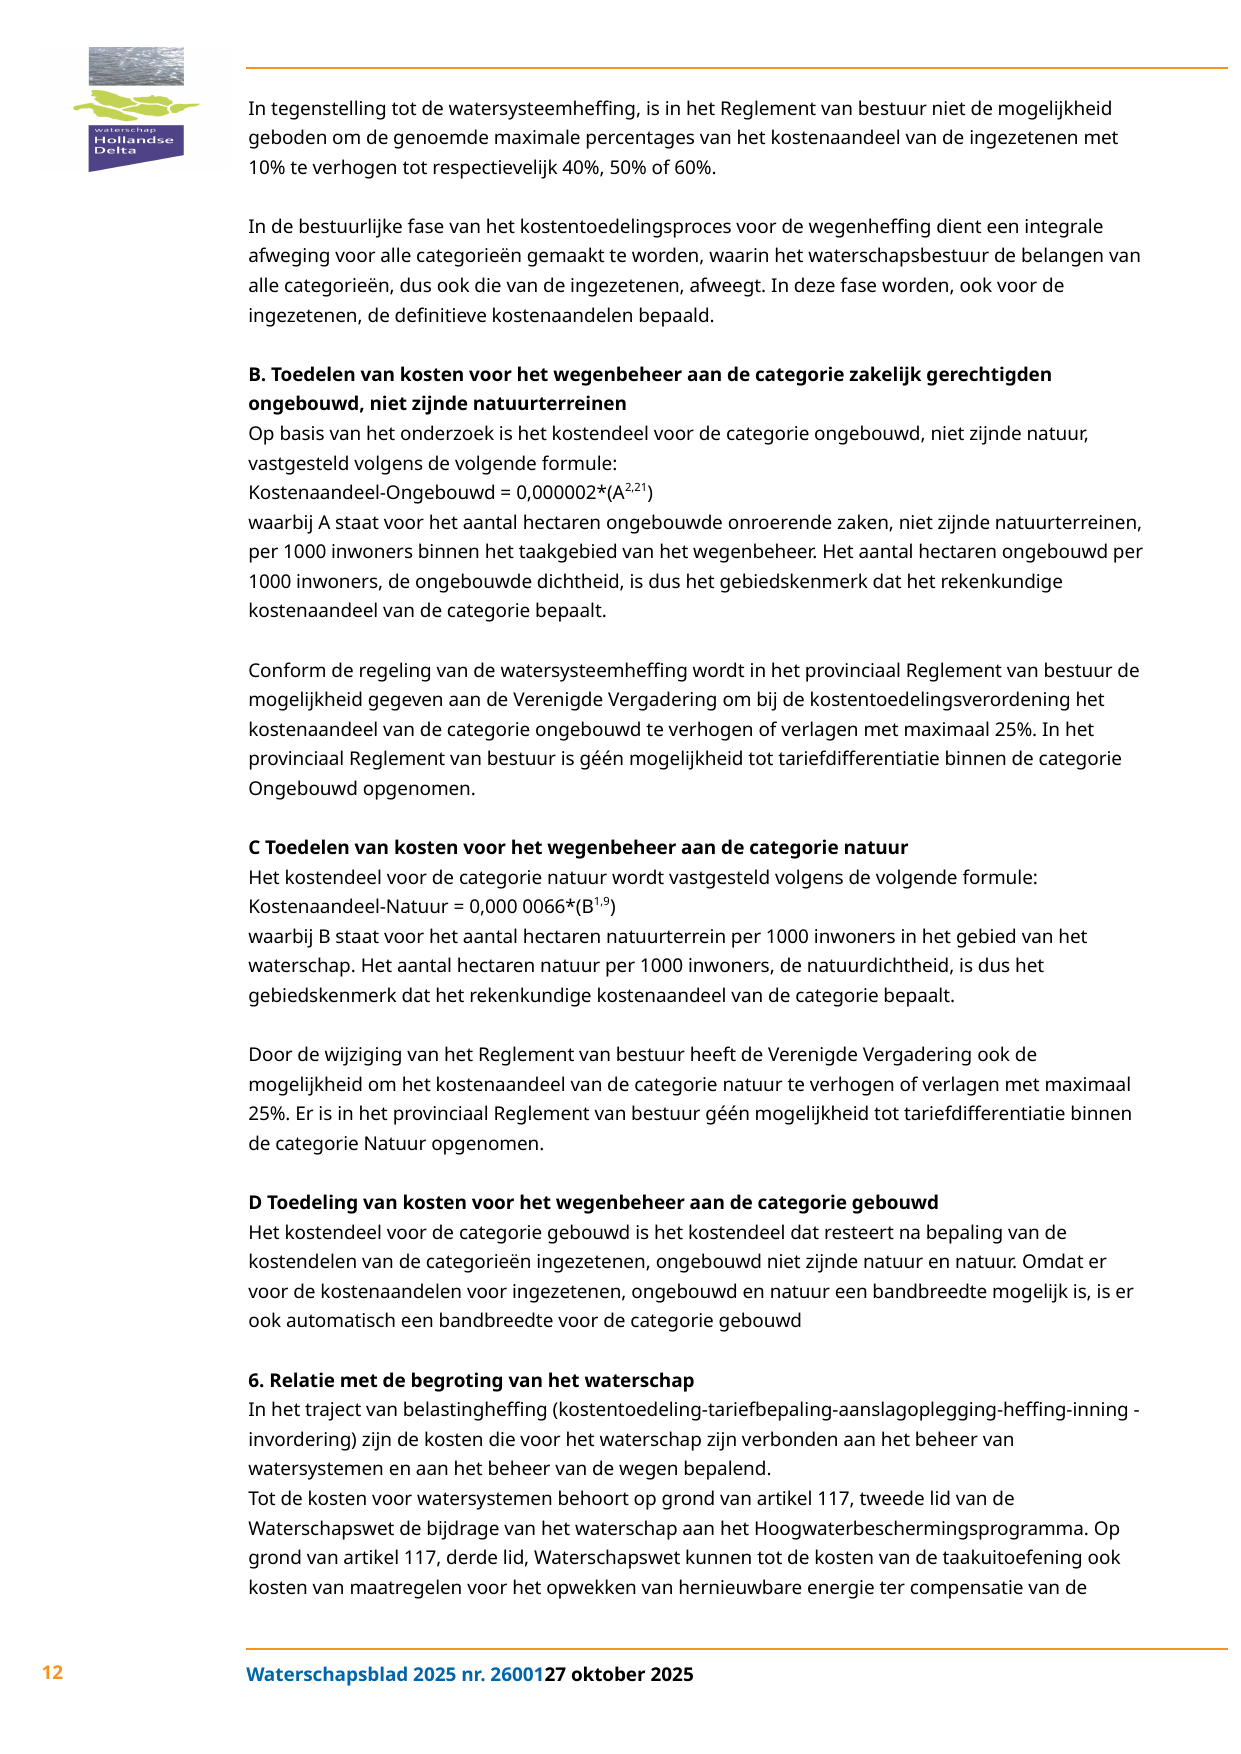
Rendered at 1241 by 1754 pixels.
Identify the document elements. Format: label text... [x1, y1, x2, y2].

text Conform de regeling van de watersysteemheffing wordt in het provinciaal Reglement van bestuur de mogelijkheid gegeven aan de Verenigde Vergadering om bij de kostentoedelingsverordening het kostenaandeel van de categorie ongebouwd te verhogen of verlagen met maximaal 25%. In het provinciaal Reglement van bestuur is géén mogelijkheid tot tariefdifferentiatie binnen de categorie Ongebouwd opgenomen. [248, 657, 1152, 801]
text D Toedeling van kosten voor het wegenbeheer aan de categorie gebouwd [248, 1189, 1152, 1215]
text In het traject van belastingheffing (kostentoedeling-tariefbepaling-aanslagoplegging-heffing-inning -invordering) zijn de kosten die voor het waterschap zijn verbonden aan het beheer van watersystemen en aan het beheer van de wegen bepalend. [248, 1396, 1152, 1481]
text Door de wijziging van het Reglement van bestuur heeft de Verenigde Vergadering ook de mogelijkheid om het kostenaandeel van de categorie natuur te verhogen of verlagen met maximaal 25%. Er is in het provinciaal Reglement van bestuur géén mogelijkheid tot tariefdifferentiatie binnen de categorie Natuur opgenomen. [248, 1041, 1152, 1156]
text In tegenstelling tot de watersysteemheffing, is in het Reglement van bestuur niet de mogelijkheid geboden om de genoemde maximale percentages van het kostenaandeel van de ingezetenen met 10% te verhogen tot respectievelijk 40%, 50% of 60%. [248, 95, 1152, 180]
text Op basis van het onderzoek is het kostendeel voor de categorie ongebouwd, niet zijnde natuur, vastgesteld volgens de volgende formule: [248, 420, 1152, 476]
text Tot de kosten voor watersystemen behoort op grond van artikel 117, tweede lid van de Waterschapswet de bijdrage van het waterschap aan het Hoogwaterbeschermingsprogramma. Op grond van artikel 117, derde lid, Waterschapswet kunnen tot de kosten van de taakuitoefening ook kosten van maatregelen voor het opwekken van hernieuwbare energie ter compensatie van de [248, 1485, 1152, 1600]
text Kostenaandeel-Ongebouwd = 0,000002*(A2,21) [248, 479, 1152, 505]
text Het kostendeel voor de categorie natuur wordt vastgesteld volgens de volgende formule: [248, 864, 1152, 890]
text In de bestuurlijke fase van het kostentoedelingsproces voor de wegenheffing dient een integrale afweging voor alle categorieën gemaakt te worden, waarin het waterschapsbestuur de belangen van alle categorieën, dus ook die van de ingezetenen, afweegt. In deze fase worden, ook voor de ingezetenen, de definitieve kostenaandelen bepaald. [248, 213, 1152, 328]
text Het kostendeel voor de categorie gebouwd is het kostendeel dat resteert na bepaling van de kostendelen van de categorieën ingezetenen, ongebouwd niet zijnde natuur en natuur. Omdat er voor de kostenaandelen voor ingezetenen, ongebouwd en natuur een bandbreedte mogelijk is, is er ook automatisch een bandbreedte voor de categorie gebouwd [248, 1219, 1152, 1333]
text C Toedelen van kosten voor het wegenbeheer aan de categorie natuur [248, 834, 1152, 860]
text Kostenaandeel-Natuur = 0,000 0066*(B1,9) [248, 893, 1152, 919]
text 6. Relatie met de begroting van het waterschap [248, 1367, 1152, 1393]
text waarbij A staat voor het aantal hectaren ongebouwde onroerende zaken, niet zijnde natuurterreinen, per 1000 inwoners binnen het taakgebied van het wegenbeheer. Het aantal hectaren ongebouwd per 1000 inwoners, de ongebouwde dichtheid, is dus het gebiedskenmerk dat het rekenkundige kostenaandeel van de categorie bepaalt. [248, 509, 1152, 623]
text B. Toedelen van kosten voor het wegenbeheer aan de categorie zakelijk gerechtigden ongebouwd, niet zijnde natuurterreinen [248, 361, 1152, 416]
text waarbij B staat voor het aantal hectaren natuurterrein per 1000 inwoners in het gebied van het waterschap. Het aantal hectaren natuur per 1000 inwoners, de natuurdichtheid, is dus het gebiedskenmerk dat het rekenkundige kostenaandeel van de categorie bepaalt. [248, 923, 1152, 1008]
picture [41, 47, 231, 172]
